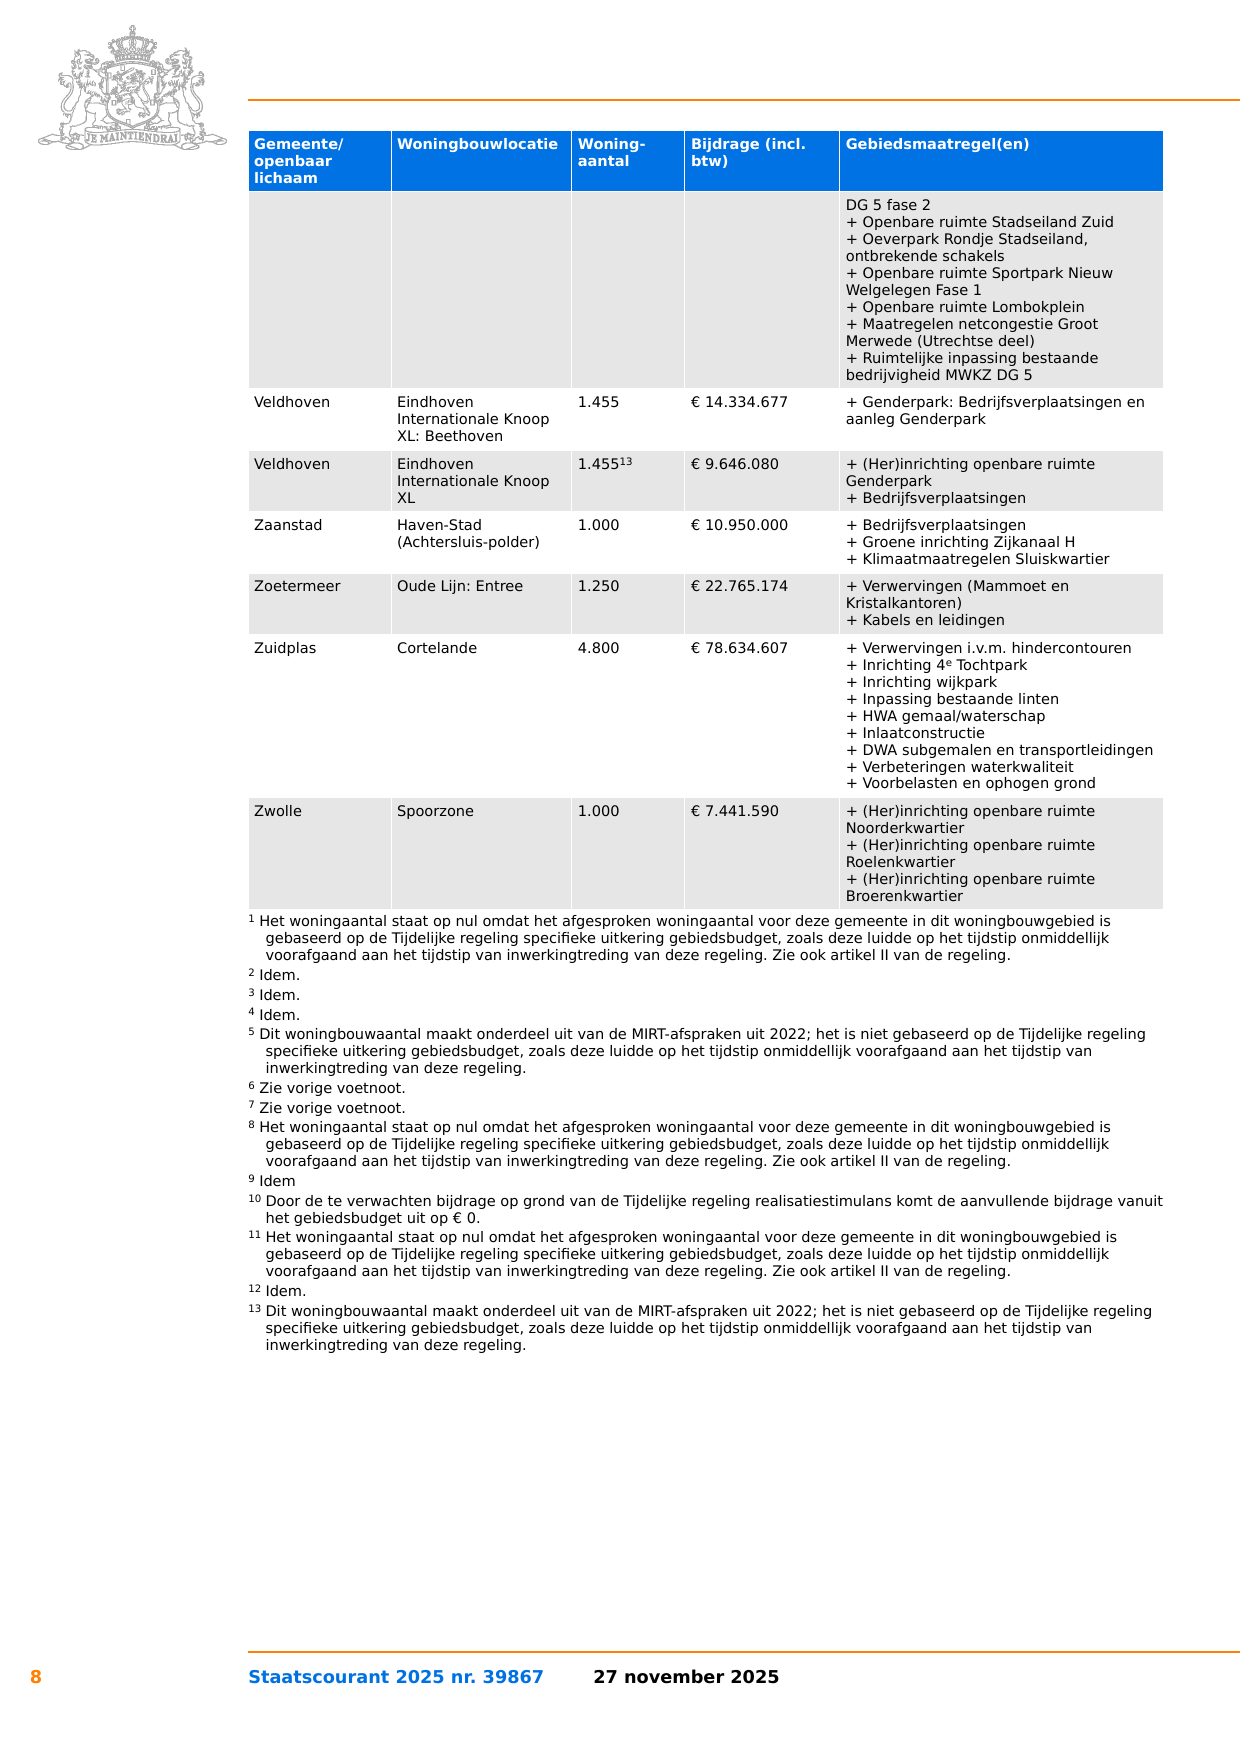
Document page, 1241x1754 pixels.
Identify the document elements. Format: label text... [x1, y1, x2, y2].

table_cell + Bedrijfsverplaatsingen + Groene inrichting Zijkanaal H + Klimaatmaatregelen Sluiskwartier [840, 512, 1163, 572]
table_cell € 10.950.000 [685, 512, 839, 572]
table_cell Zaanstad [249, 512, 391, 572]
table_cell Zuidplas [249, 635, 391, 797]
table_cell Veldhoven [249, 451, 391, 511]
table_header Gebiedsmaatregel(en) [840, 131, 1163, 191]
table_cell 1.000 [572, 798, 684, 909]
table_cell + Verwervingen (Mammoet en Kristalkantoren) + Kabels en leidingen [840, 574, 1163, 634]
table_cell € 7.441.590 [685, 798, 839, 909]
table_cell 1.250 [572, 574, 684, 634]
table_header Woning-aantal [572, 131, 684, 191]
table_cell € 22.765.174 [685, 574, 839, 634]
table_cell € 14.334.677 [685, 390, 839, 450]
table_header Woningbouwlocatie [392, 131, 571, 191]
table_cell 1.000 [572, 512, 684, 572]
table_cell € 9.646.080 [685, 451, 839, 511]
table_cell Veldhoven [249, 390, 391, 450]
table_header Gemeente/openbaar lichaam [249, 131, 391, 191]
table_cell 1.45513 [572, 451, 684, 511]
picture [38, 25, 227, 150]
table_cell 1.455 [572, 390, 684, 450]
table_cell [392, 192, 571, 388]
table_cell + (Her)inrichting openbare ruimte Noorderkwartier + (Her)inrichting openbare ruimte Roelenkwartier + (Her)inrichting openbare ruimte Broerenkwartier [840, 798, 1163, 909]
table_cell [685, 192, 839, 388]
table_cell DG 5 fase 2 + Openbare ruimte Stadseiland Zuid + Oeverpark Rondje Stadseiland, ontbrekende schakels + Openbare ruimte Sportpark Nieuw Welgelegen Fase 1 + Openbare ruimte Lombokplein + Maatregelen netcongestie Groot Merwede (Utrechtse deel) + Ruimtelijke inpassing bestaande bedrijvigheid MWKZ DG 5 [840, 192, 1163, 388]
table_cell Oude Lijn: Entree [392, 574, 571, 634]
table_cell € 78.634.607 [685, 635, 839, 797]
table_cell 4.800 [572, 635, 684, 797]
table_cell + Verwervingen i.v.m. hindercontouren + Inrichting 4e Tochtpark + Inrichting wijkpark + Inpassing bestaande linten + HWA gemaal/waterschap + Inlaatconstructie + DWA subgemalen en transportleidingen + Verbeteringen waterkwaliteit + Voorbelasten en ophogen grond [840, 635, 1163, 797]
table_header Bijdrage (incl. btw) [685, 131, 839, 191]
table_cell Cortelande [392, 635, 571, 797]
table_cell 1 Het woningaantal staat op nul omdat het afgesproken woningaantal voor deze gemeente in dit woningbouwgebied is gebaseerd op de Tijdelijke regeling specifieke uitkering gebiedsbudget, zoals deze luidde op het tijdstip onmiddellijk voorafgaand aan het tijdstip van inwerkingtreding van deze regeling. Zie ook artikel II van de regeling. 2 Idem. 3 Idem. 4 Idem. 5 Dit woningbouwaantal maakt onderdeel uit van de MIRT-afspraken uit 2022; het is niet gebaseerd op de Tijdelijke regeling specifieke uitkering gebiedsbudget, zoals deze luidde op het tijdstip onmiddellijk voorafgaand aan het tijdstip van inwerkingtreding van deze regeling. 6 Zie vorige voetnoot. 7 Zie vorige voetnoot. 8 Het woningaantal staat op nul omdat het afgesproken woningaantal voor deze gemeente in dit woningbouwgebied is gebaseerd op de Tijdelijke regeling specifieke uitkering gebiedsbudget, zoals deze luidde op het tijdstip onmiddellijk voorafgaand aan het tijdstip van inwerkingtreding van deze regeling. Zie ook artikel II van de regeling. 9 Idem 10 Door de te verwachten bijdrage op grond van de Tijdelijke regeling realisatiestimulans komt de aanvullende bijdrage vanuit het gebiedsbudget uit op € 0. 11 Het woningaantal staat op nul omdat het afgesproken woningaantal voor deze gemeente in dit woningbouwgebied is gebaseerd op de Tijdelijke regeling specifieke uitkering gebiedsbudget, zoals deze luidde op het tijdstip onmiddellijk voorafgaand aan het tijdstip van inwerkingtreding van deze regeling. Zie ook artikel II van de regeling. 12 Idem. 13 Dit woningbouwaantal maakt onderdeel uit van de MIRT-afspraken uit 2022; het is niet gebaseerd op de Tijdelijke regeling specifieke uitkering gebiedsbudget, zoals deze luidde op het tijdstip onmiddellijk voorafgaand aan het tijdstip van inwerkingtreding van deze regeling. [248, 910, 1163, 1353]
table_cell Eindhoven Internationale Knoop XL: Beethoven [392, 390, 571, 450]
table_cell Haven-Stad (Achtersluis-polder) [392, 512, 571, 572]
table_cell Eindhoven Internationale Knoop XL [392, 451, 571, 511]
table_cell Zwolle [249, 798, 391, 909]
table_cell Spoorzone [392, 798, 571, 909]
table_cell Zoetermeer [249, 574, 391, 634]
table_cell + (Her)inrichting openbare ruimte Genderpark + Bedrijfsverplaatsingen [840, 451, 1163, 511]
table_cell [249, 192, 391, 388]
table_cell [572, 192, 684, 388]
table_cell + Genderpark: Bedrijfsverplaatsingen en aanleg Genderpark [840, 390, 1163, 450]
